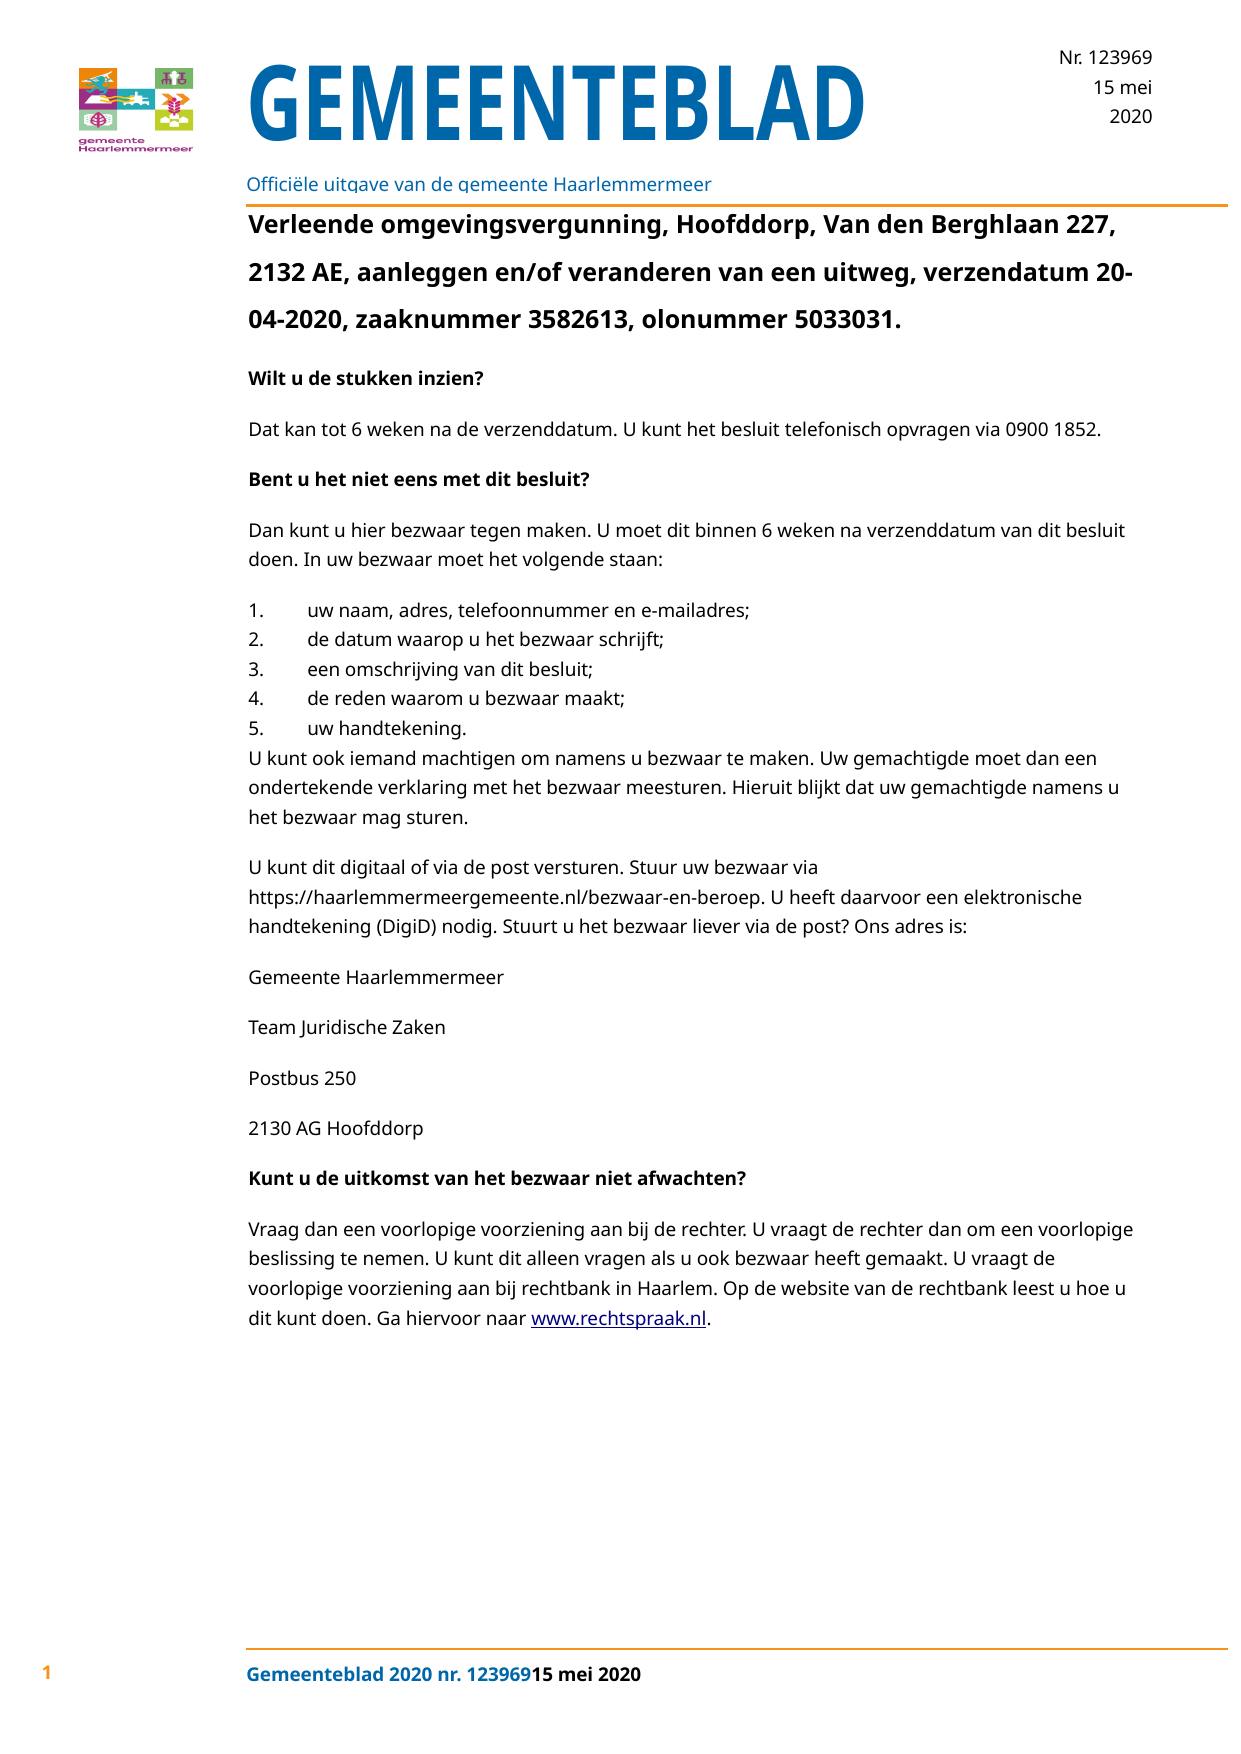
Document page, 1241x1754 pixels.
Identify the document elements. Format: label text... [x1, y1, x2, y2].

text U kunt dit digitaal of via de post versturen. Stuur uw bezwaar via https://haarlemmermeergemeente.nl/bezwaar-en-beroep. U heeft daarvoor een elektronische handtekening (DigiD) nodig. Stuurt u het bezwaar liever via de post? Ons adres is: [248, 854, 1152, 939]
text U kunt ook iemand machtigen om namens u bezwaar te maken. Uw gemachtigde moet dan een ondertekende verklaring met het bezwaar meesturen. Hieruit blijkt dat uw gemachtigde namens u het bezwaar mag sturen. [248, 745, 1152, 829]
text 2130 AG Hoofddorp [248, 1115, 1152, 1141]
list uw handtekening. [248, 715, 1152, 741]
list een omschrijving van dit besluit; [248, 656, 1152, 682]
text Bent u het niet eens met dit besluit? [248, 466, 1152, 492]
list uw naam, adres, telefoonnummer en e-mailadres; [248, 597, 1152, 622]
text Wilt u de stukken inzien? [248, 366, 1152, 391]
text Verleende omgevingsvergunning, Hoofddorp, Van den Berghlaan 227, 2132 AE, aanleggen en/of veranderen van een uitweg, verzendatum 20-04-2020, zaaknummer 3582613, olonummer 5033031. [248, 207, 1152, 336]
text Postbus 250 [248, 1065, 1152, 1090]
text Vraag dan een voorlopige voorziening aan bij de rechter. U vraagt de rechter dan om een voorlopige beslissing te nemen. U kunt dit alleen vragen als u ook bezwaar heeft gemaakt. U vraagt de voorlopige voorziening aan bij rechtbank in Haarlem. Op de website van de rechtbank leest u hoe u dit kunt doen. Ga hiervoor naar www.rechtspraak.nl. [248, 1216, 1152, 1330]
picture [41, 47, 231, 172]
text Team Juridische Zaken [248, 1014, 1152, 1040]
text Kunt u de uitkomst van het bezwaar niet afwachten? [248, 1166, 1152, 1191]
text Dat kan tot 6 weken na de verzenddatum. U kunt het besluit telefonisch opvragen via 0900 1852. [248, 416, 1152, 442]
text Gemeente Haarlemmermeer [248, 964, 1152, 989]
list de datum waarop u het bezwaar schrijft; [248, 626, 1152, 652]
text Dan kunt u hier bezwaar tegen maken. U moet dit binnen 6 weken na verzenddatum van dit besluit doen. In uw bezwaar moet het volgende staan: [248, 517, 1152, 572]
list de reden waarom u bezwaar maakt; [248, 686, 1152, 711]
